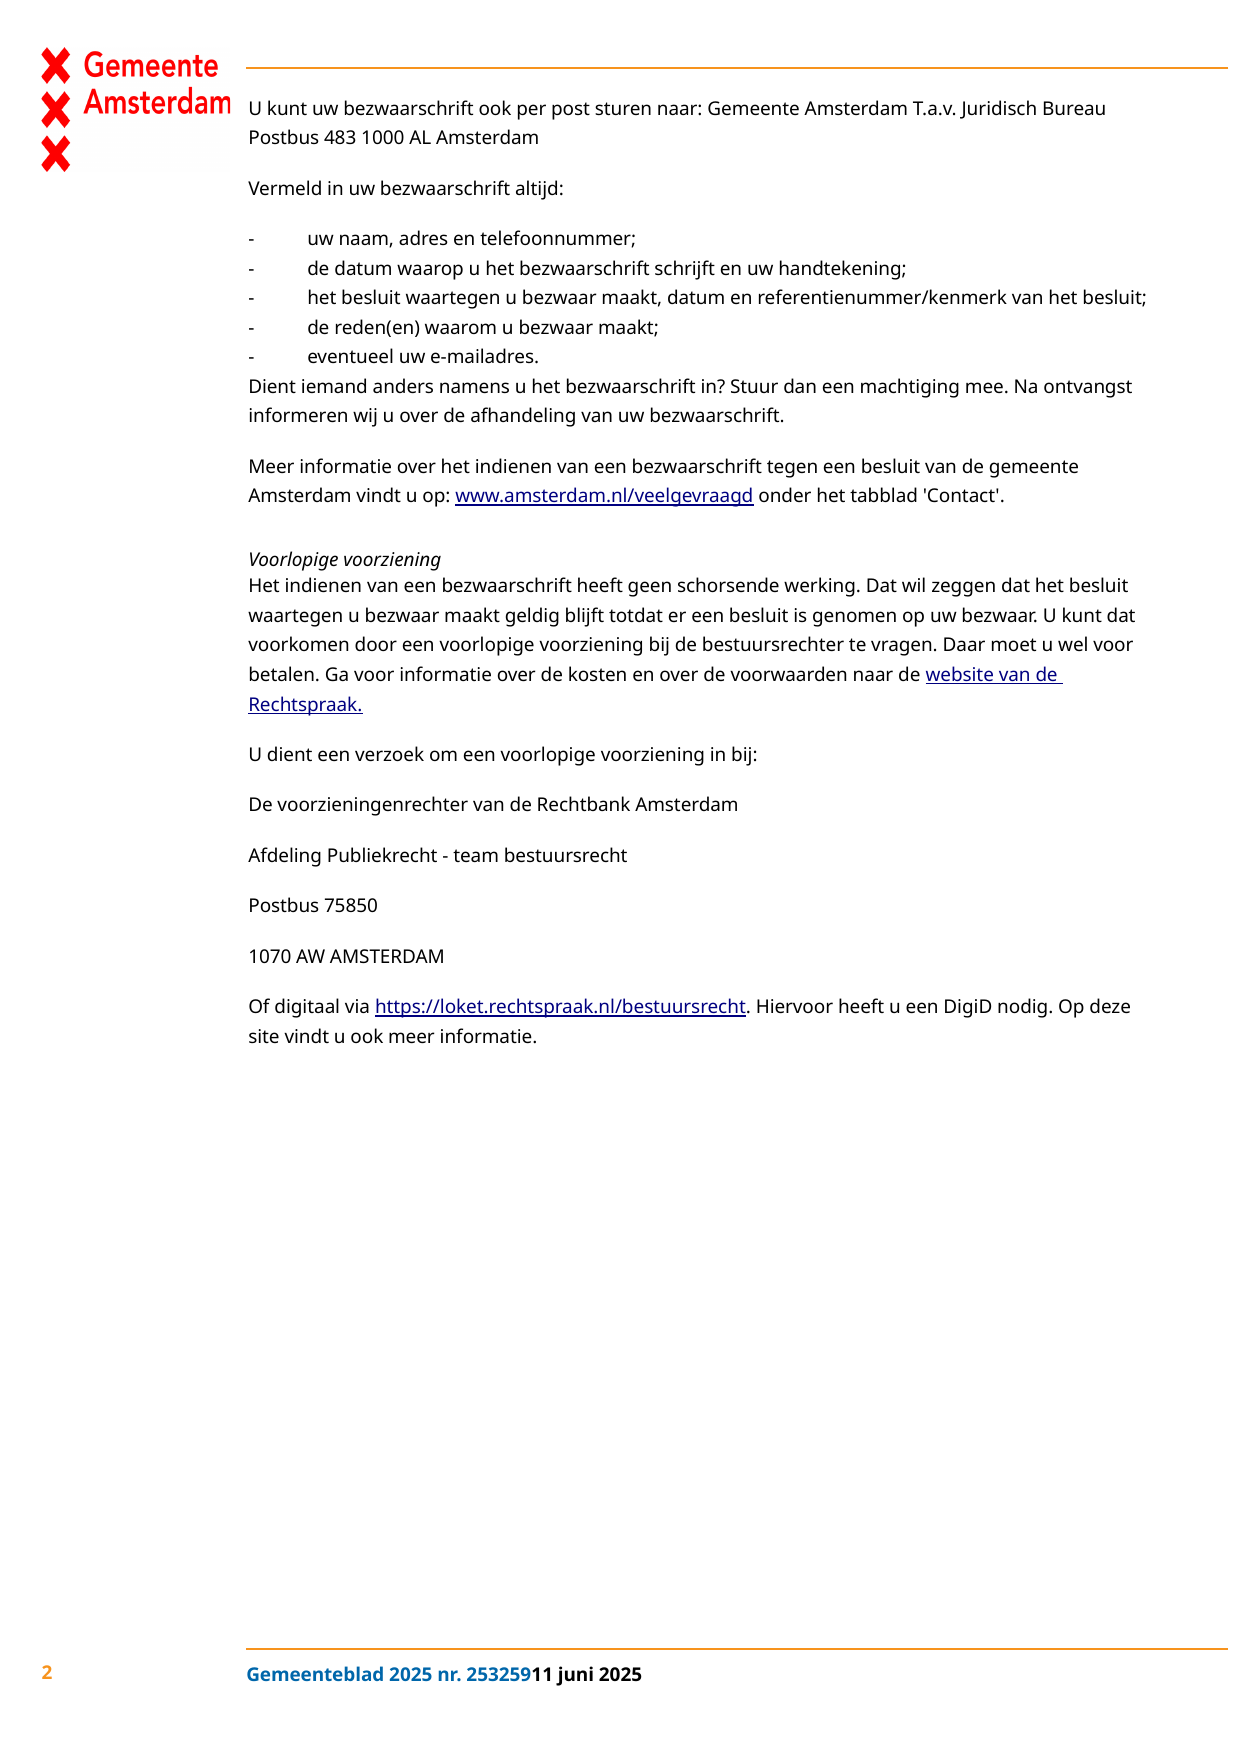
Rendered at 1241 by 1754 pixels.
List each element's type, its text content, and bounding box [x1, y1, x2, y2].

list het besluit waartegen u bezwaar maakt, datum en referentienummer/kenmerk van het besluit; [248, 284, 1152, 310]
text Afdeling Publiekrecht - team bestuursrecht [248, 842, 1152, 868]
text Postbus 75850 [248, 892, 1152, 918]
text Meer informatie over het indienen van een bezwaarschrift tegen een besluit van de gemeente Amsterdam vindt u op: www.amsterdam.nl/veelgevraagd onder het tabblad 'Contact'. [248, 453, 1152, 508]
text Of digitaal via https://loket.rechtspraak.nl/bestuursrecht. Hiervoor heeft u een DigiD nodig. Op deze site vindt u ook meer informatie. [248, 993, 1152, 1048]
text Dient iemand anders namens u het bezwaarschrift in? Stuur dan een machtiging mee. Na ontvangst informeren wij u over de afhandeling van uw bezwaarschrift. [248, 373, 1152, 428]
text De voorzieningenrechter van de Rechtbank Amsterdam [248, 792, 1152, 817]
text Voorlopige voorziening [248, 547, 1152, 572]
list de reden(en) waarom u bezwaar maakt; [248, 314, 1152, 340]
list eventueel uw e-mailadres. [248, 343, 1152, 369]
text Het indienen van een bezwaarschrift heeft geen schorsende werking. Dat wil zeggen dat het besluit waartegen u bezwaar maakt geldig blijft totdat er een besluit is genomen op uw bezwaar. U kunt dat voorkomen door een voorlopige voorziening bij de bestuursrechter te vragen. Daar moet u wel voor betalen. Ga voor informatie over de kosten en over de voorwaarden naar de website van de Rechtspraak. [248, 572, 1152, 716]
list de datum waarop u het bezwaarschrift schrijft en uw handtekening; [248, 255, 1152, 281]
text U kunt uw bezwaarschrift ook per post sturen naar: Gemeente Amsterdam T.a.v. Juridisch Bureau Postbus 483 1000 AL Amsterdam [248, 95, 1152, 150]
text 1070 AW AMSTERDAM [248, 943, 1152, 968]
list uw naam, adres en telefoonnummer; [248, 225, 1152, 251]
picture [41, 47, 231, 172]
text U dient een verzoek om een voorlopige voorziening in bij: [248, 741, 1152, 767]
text Vermeld in uw bezwaarschrift altijd: [248, 175, 1152, 201]
